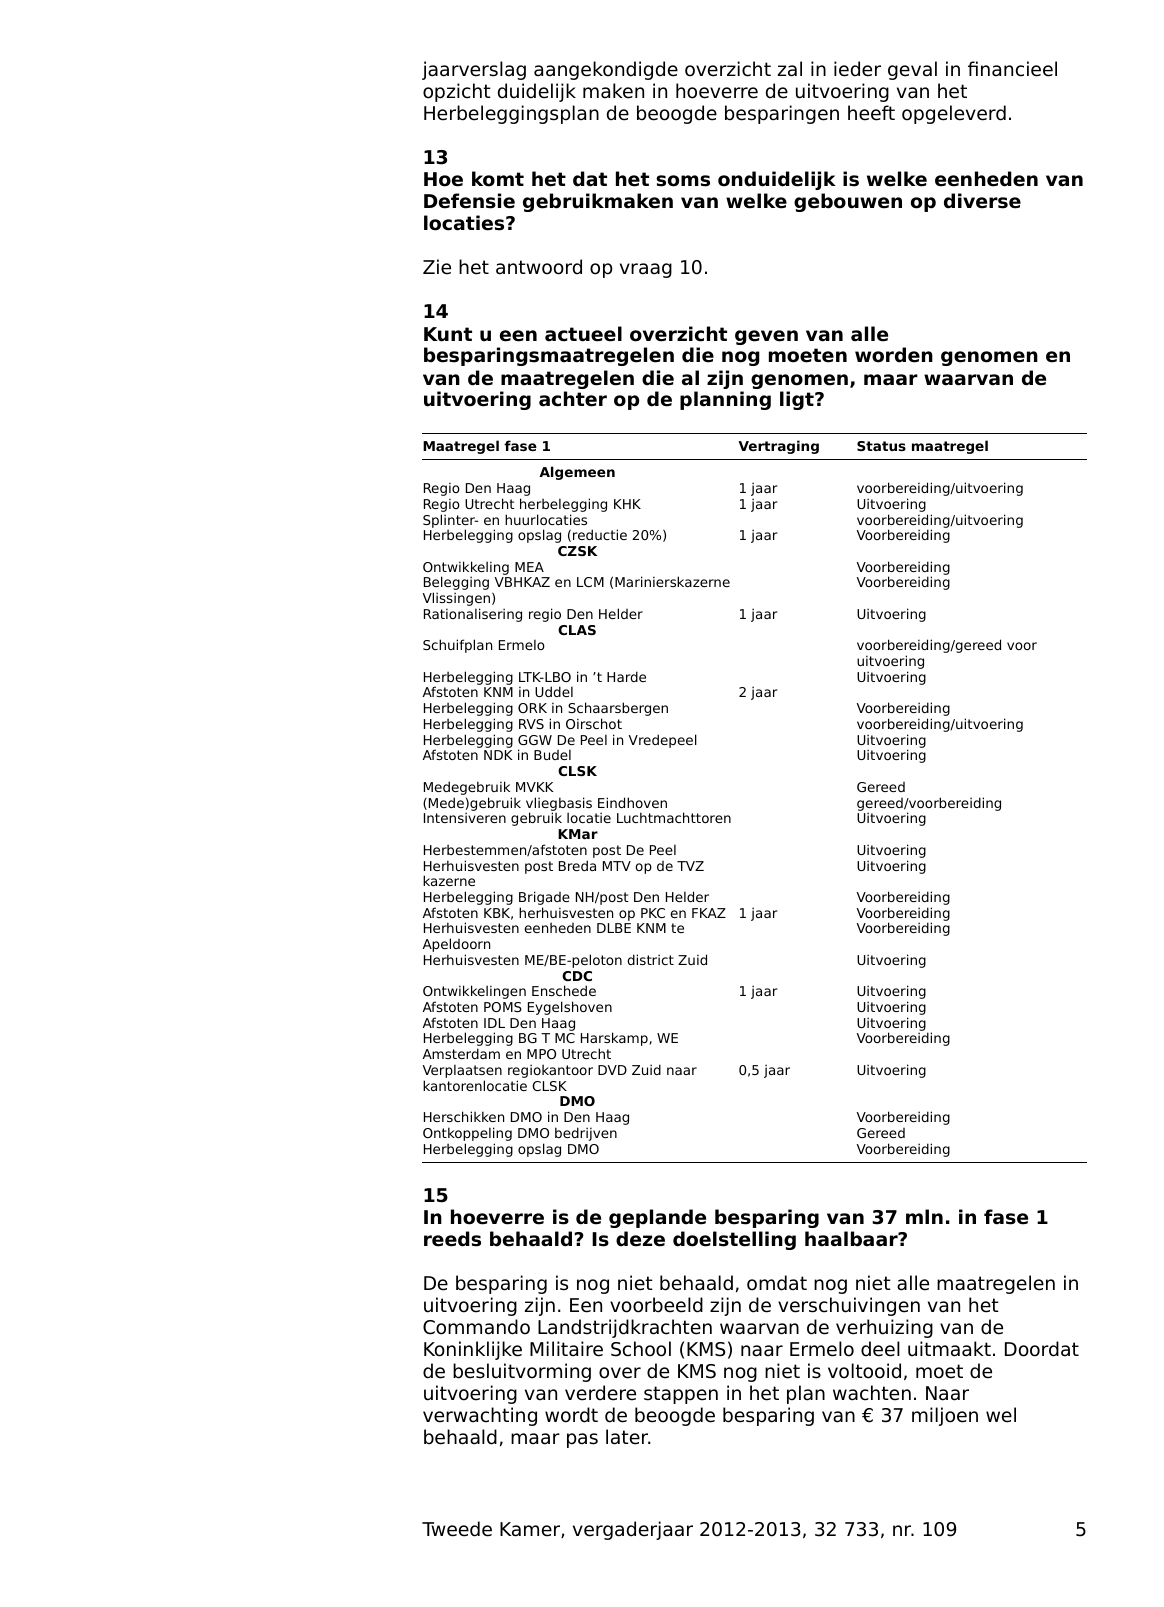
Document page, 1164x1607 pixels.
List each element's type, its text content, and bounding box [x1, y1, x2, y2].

table_cell [732, 575, 850, 607]
text 13 [422, 147, 1087, 169]
table_cell [850, 544, 1087, 559]
table_cell Uitvoering [850, 1016, 1087, 1031]
table_cell voorbereiding/uitvoering [850, 481, 1087, 497]
table_cell Herbelegging opslag DMO [422, 1141, 732, 1162]
table_cell Herhuisvesten ME/BE-peloton district Zuid [422, 953, 732, 968]
table_cell Voorbereiding [850, 890, 1087, 906]
table_cell [732, 811, 850, 827]
table_cell Afstoten IDL Den Haag [422, 1016, 732, 1031]
table_cell [732, 843, 850, 858]
table_cell Uitvoering [850, 811, 1087, 827]
table_cell Herbelegging opslag (reductie 20%) [422, 528, 732, 544]
table_cell [732, 670, 850, 685]
table_cell Uitvoering [850, 748, 1087, 764]
table_cell Herhuisvesten post Breda MTV op de TVZ kazerne [422, 858, 732, 890]
table_cell Uitvoering [850, 984, 1087, 1000]
table_cell [850, 969, 1087, 984]
table_cell 1 jaar [732, 906, 850, 921]
text 14 [422, 301, 1087, 323]
table_cell [732, 638, 850, 669]
table_cell [732, 921, 850, 953]
table_cell Uitvoering [850, 1063, 1087, 1094]
table_cell Belegging VBHKAZ en LCM (Marinierskazerne Vlissingen) [422, 575, 732, 607]
table_cell Gereed [850, 1126, 1087, 1141]
table_cell Herbestemmen/afstoten post De Peel [422, 843, 732, 858]
table_header Vertraging [732, 434, 850, 459]
table_cell Uitvoering [850, 670, 1087, 685]
table_cell Uitvoering [850, 607, 1087, 622]
table_cell Herbelegging LTK-LBO in ’t Harde [422, 670, 732, 685]
table_cell CLAS [422, 623, 732, 638]
table_cell [732, 1000, 850, 1016]
table_cell Rationalisering regio Den Helder [422, 607, 732, 622]
table_cell Afstoten NDK in Budel [422, 748, 732, 764]
table_cell Afstoten KBK, herhuisvesten op PKC en FKAZ [422, 906, 732, 921]
table_cell Voorbereiding [850, 921, 1087, 953]
table_cell [732, 512, 850, 528]
table_cell Voorbereiding [850, 528, 1087, 544]
table_cell KMar [422, 827, 732, 843]
table_cell [732, 623, 850, 638]
text jaarverslag aangekondigde overzicht zal in ieder geval in financieel opzicht duidelijk maken in hoeverre de uitvoering van het Herbeleggingsplan de beoogde besparingen heeft opgeleverd. [422, 59, 1087, 125]
table_cell 1 jaar [732, 607, 850, 622]
table_cell gereed/voorbereiding [850, 795, 1087, 811]
text Hoe komt het dat het soms onduidelijk is welke eenheden van Defensie gebruikmaken van welke gebouwen op diverse locaties? [422, 169, 1087, 235]
table_cell CLSK [422, 764, 732, 780]
table_cell [732, 1094, 850, 1110]
table_cell Uitvoering [850, 497, 1087, 512]
text De besparing is nog niet behaald, omdat nog niet alle maatregelen in uitvoering zijn. Een voorbeeld zijn de verschuivingen van het Commando Landstrijdkrachten waarvan de verhuizing van de Koninklijke Militaire School (KMS) naar Ermelo deel uitmaakt. Doordat de besluitvorming over de KMS nog niet is voltooid, moet de uitvoering van verdere stappen in het plan wachten. Naar verwachting wordt de beoogde besparing van € 37 miljoen wel behaald, maar pas later. [422, 1273, 1087, 1449]
table_cell [732, 560, 850, 575]
table_cell [732, 969, 850, 984]
table_cell (Mede)gebruik vliegbasis Eindhoven [422, 795, 732, 811]
table_cell [732, 1031, 850, 1063]
table_cell Herbelegging RVS in Oirschot [422, 717, 732, 732]
table_cell [732, 1126, 850, 1141]
table_cell [850, 685, 1087, 701]
table_cell Uitvoering [850, 733, 1087, 748]
table_cell Voorbereiding [850, 1031, 1087, 1063]
table_cell [732, 764, 850, 780]
table_cell 2 jaar [732, 685, 850, 701]
table_cell voorbereiding/gereed voor uitvoering [850, 638, 1087, 669]
table_cell Afstoten POMS Eygelshoven [422, 1000, 732, 1016]
table_cell DMO [422, 1094, 732, 1110]
text Kunt u een actueel overzicht geven van alle besparingsmaatregelen die nog moeten worden genomen en van de maatregelen die al zijn genomen, maar waarvan de uitvoering achter op de planning ligt? [422, 323, 1087, 411]
table_cell [732, 1110, 850, 1126]
table_cell Herbelegging GGW De Peel in Vredepeel [422, 733, 732, 748]
table_cell [850, 827, 1087, 843]
table_cell Medegebruik MVKK [422, 780, 732, 795]
table_cell Gereed [850, 780, 1087, 795]
table_cell [732, 858, 850, 890]
table_cell Herbelegging ORK in Schaarsbergen [422, 701, 732, 717]
table_cell Voorbereiding [850, 1110, 1087, 1126]
table_cell [732, 701, 850, 717]
table_cell Uitvoering [850, 953, 1087, 968]
table_cell 0,5 jaar [732, 1063, 850, 1094]
table_cell Intensiveren gebruik locatie Luchtmachttoren [422, 811, 732, 827]
table_cell [732, 890, 850, 906]
table_cell voorbereiding/uitvoering [850, 512, 1087, 528]
table_cell 1 jaar [732, 481, 850, 497]
text Zie het antwoord op vraag 10. [422, 257, 1087, 279]
table_cell [732, 827, 850, 843]
table_cell [732, 717, 850, 732]
table_cell Afstoten KNM in Uddel [422, 685, 732, 701]
table_cell Ontkoppeling DMO bedrijven [422, 1126, 732, 1141]
table_cell Ontwikkeling MEA [422, 560, 732, 575]
table_cell [850, 1094, 1087, 1110]
table_cell [732, 544, 850, 559]
table_cell Herhuisvesten eenheden DLBE KNM te Apeldoorn [422, 921, 732, 953]
table_cell Uitvoering [850, 1000, 1087, 1016]
table_cell Voorbereiding [850, 1141, 1087, 1162]
table_cell [732, 953, 850, 968]
table_cell [732, 748, 850, 764]
table_cell CZSK [422, 544, 732, 559]
table_cell Uitvoering [850, 858, 1087, 890]
table_cell [850, 764, 1087, 780]
table_cell CDC [422, 969, 732, 984]
table_cell Herbelegging Brigade NH/post Den Helder [422, 890, 732, 906]
table_cell Splinter- en huurlocaties [422, 512, 732, 528]
text In hoeverre is de geplande besparing van 37 mln. in fase 1 reeds behaald? Is deze doelstelling haalbaar? [422, 1207, 1087, 1251]
table_cell [732, 795, 850, 811]
table_cell Ontwikkelingen Enschede [422, 984, 732, 1000]
table_cell Voorbereiding [850, 560, 1087, 575]
table_cell Voorbereiding [850, 701, 1087, 717]
table_cell 1 jaar [732, 497, 850, 512]
table_cell [732, 1141, 850, 1162]
table_cell [732, 780, 850, 795]
table_cell Verplaatsen regiokantoor DVD Zuid naar kantorenlocatie CLSK [422, 1063, 732, 1094]
table_header Status maatregel [850, 434, 1087, 459]
text 15 [422, 1185, 1087, 1207]
table_cell Uitvoering [850, 843, 1087, 858]
table_cell [850, 623, 1087, 638]
table_cell Schuifplan Ermelo [422, 638, 732, 669]
table_cell Herschikken DMO in Den Haag [422, 1110, 732, 1126]
table_cell Algemeen [422, 460, 732, 481]
table_cell [732, 733, 850, 748]
table_cell Regio Utrecht herbelegging KHK [422, 497, 732, 512]
table_cell 1 jaar [732, 984, 850, 1000]
table_cell voorbereiding/uitvoering [850, 717, 1087, 732]
table_cell Voorbereiding [850, 906, 1087, 921]
table_cell [732, 460, 850, 481]
table_cell 1 jaar [732, 528, 850, 544]
table_cell Herbelegging BG T MC Harskamp, WE Amsterdam en MPO Utrecht [422, 1031, 732, 1063]
table_header Maatregel fase 1 [422, 434, 732, 459]
table_cell [850, 460, 1087, 481]
table_cell [732, 1016, 850, 1031]
table_cell Voorbereiding [850, 575, 1087, 607]
table_cell Regio Den Haag [422, 481, 732, 497]
